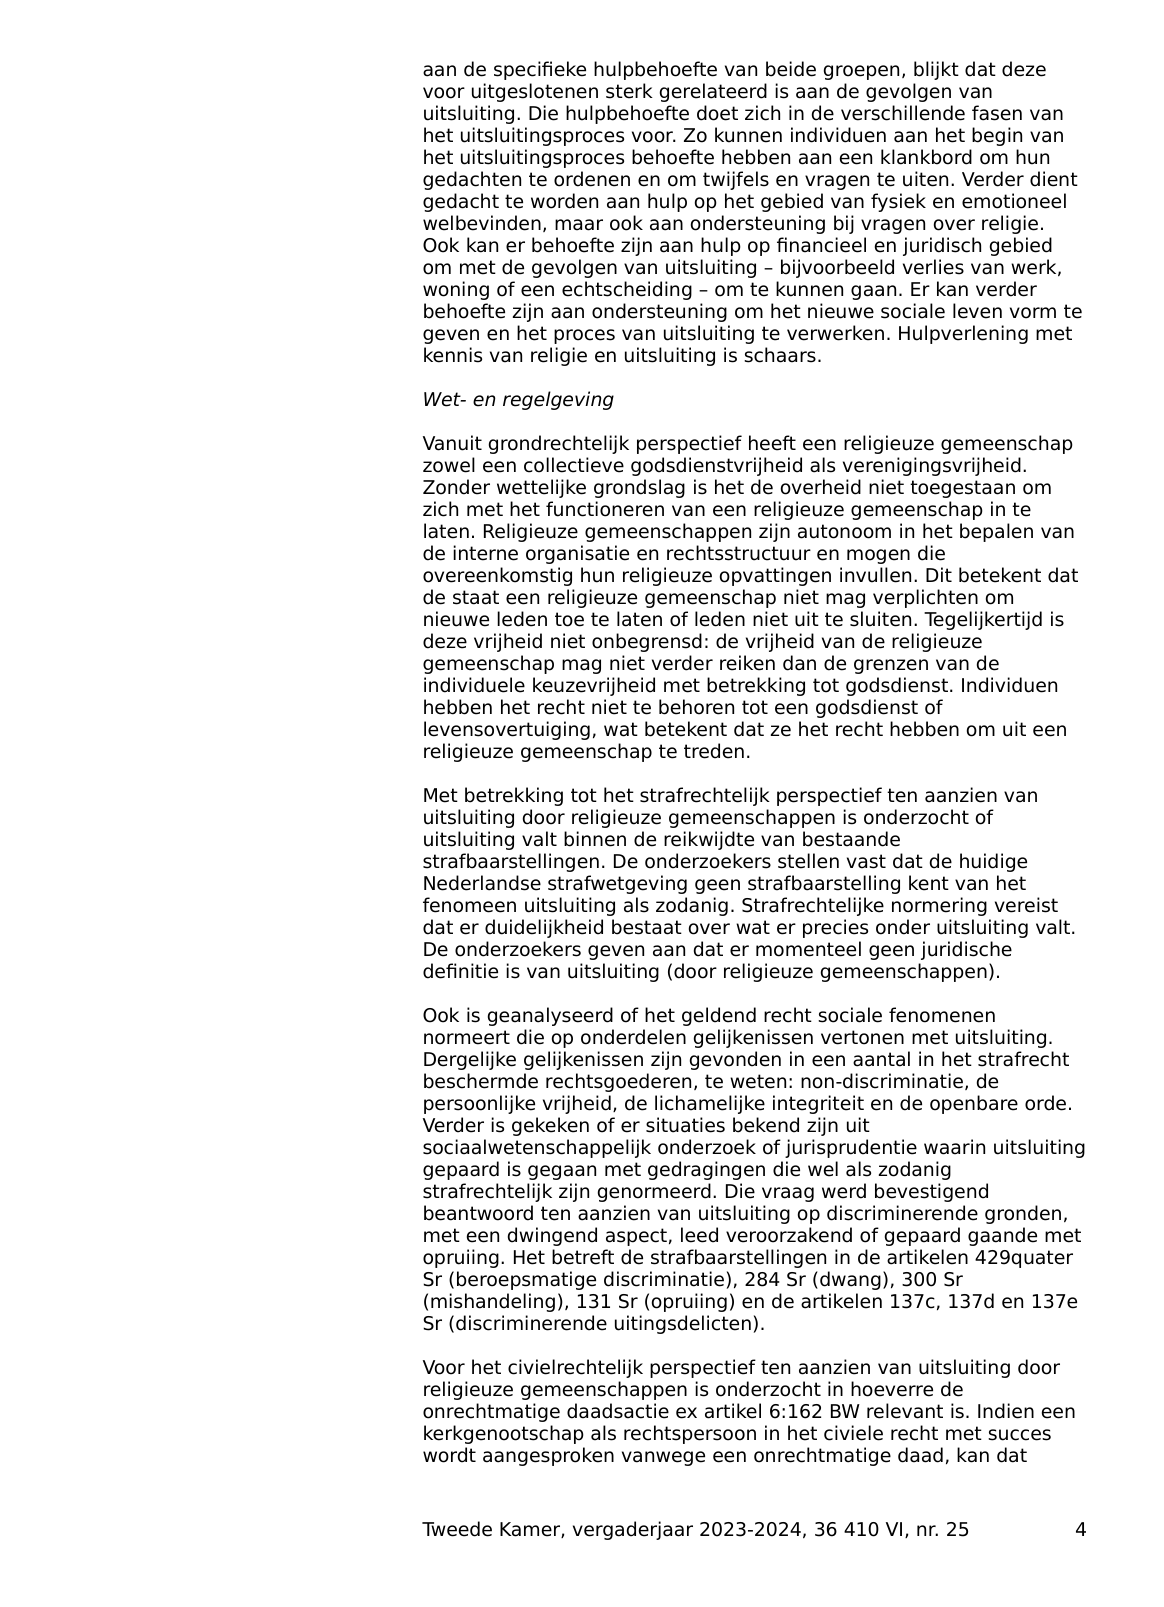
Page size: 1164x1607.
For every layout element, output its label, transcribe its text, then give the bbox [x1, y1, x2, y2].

text aan de specifieke hulpbehoefte van beide groepen, blijkt dat deze voor uitgeslotenen sterk gerelateerd is aan de gevolgen van uitsluiting. Die hulpbehoefte doet zich in de verschillende fasen van het uitsluitingsproces voor. Zo kunnen individuen aan het begin van het uitsluitingsproces behoefte hebben aan een klankbord om hun gedachten te ordenen en om twijfels en vragen te uiten. Verder dient gedacht te worden aan hulp op het gebied van fysiek en emotioneel welbevinden, maar ook aan ondersteuning bij vragen over religie. Ook kan er behoefte zijn aan hulp op financieel en juridisch gebied om met de gevolgen van uitsluiting – bijvoorbeeld verlies van werk, woning of een echtscheiding – om te kunnen gaan. Er kan verder behoefte zijn aan ondersteuning om het nieuwe sociale leven vorm te geven en het proces van uitsluiting te verwerken. Hulpverlening met kennis van religie en uitsluiting is schaars. [422, 59, 1087, 367]
text Ook is geanalyseerd of het geldend recht sociale fenomenen normeert die op onderdelen gelijkenissen vertonen met uitsluiting. Dergelijke gelijkenissen zijn gevonden in een aantal in het strafrecht beschermde rechtsgoederen, te weten: non-discriminatie, de persoonlijke vrijheid, de lichamelijke integriteit en de openbare orde. Verder is gekeken of er situaties bekend zijn uit sociaalwetenschappelijk onderzoek of jurisprudentie waarin uitsluiting gepaard is gegaan met gedragingen die wel als zodanig strafrechtelijk zijn genormeerd. Die vraag werd bevestigend beantwoord ten aanzien van uitsluiting op discriminerende gronden, met een dwingend aspect, leed veroorzakend of gepaard gaande met opruiing. Het betreft de strafbaarstellingen in de artikelen 429quater Sr (beroepsmatige discriminatie), 284 Sr (dwang), 300 Sr (mishandeling), 131 Sr (opruiing) en de artikelen 137c, 137d en 137e Sr (discriminerende uitingsdelicten). [422, 1005, 1087, 1335]
text Met betrekking tot het strafrechtelijk perspectief ten aanzien van uitsluiting door religieuze gemeenschappen is onderzocht of uitsluiting valt binnen de reikwijdte van bestaande strafbaarstellingen. De onderzoekers stellen vast dat de huidige Nederlandse strafwetgeving geen strafbaarstelling kent van het fenomeen uitsluiting als zodanig. Strafrechtelijke normering vereist dat er duidelijkheid bestaat over wat er precies onder uitsluiting valt. De onderzoekers geven aan dat er momenteel geen juridische definitie is van uitsluiting (door religieuze gemeenschappen). [422, 785, 1087, 983]
subtitle Wet- en regelgeving [422, 389, 1087, 411]
text Vanuit grondrechtelijk perspectief heeft een religieuze gemeenschap zowel een collectieve godsdienstvrijheid als verenigingsvrijheid. Zonder wettelijke grondslag is het de overheid niet toegestaan om zich met het functioneren van een religieuze gemeenschap in te laten. Religieuze gemeenschappen zijn autonoom in het bepalen van de interne organisatie en rechtsstructuur en mogen die overeenkomstig hun religieuze opvattingen invullen. Dit betekent dat de staat een religieuze gemeenschap niet mag verplichten om nieuwe leden toe te laten of leden niet uit te sluiten. Tegelijkertijd is deze vrijheid niet onbegrensd: de vrijheid van de religieuze gemeenschap mag niet verder reiken dan de grenzen van de individuele keuzevrijheid met betrekking tot godsdienst. Individuen hebben het recht niet te behoren tot een godsdienst of levensovertuiging, wat betekent dat ze het recht hebben om uit een religieuze gemeenschap te treden. [422, 433, 1087, 763]
text Voor het civielrechtelijk perspectief ten aanzien van uitsluiting door religieuze gemeenschappen is onderzocht in hoeverre de onrechtmatige daadsactie ex artikel 6:162 BW relevant is. Indien een kerkgenootschap als rechtspersoon in het civiele recht met succes wordt aangesproken vanwege een onrechtmatige daad, kan dat [422, 1357, 1087, 1467]
